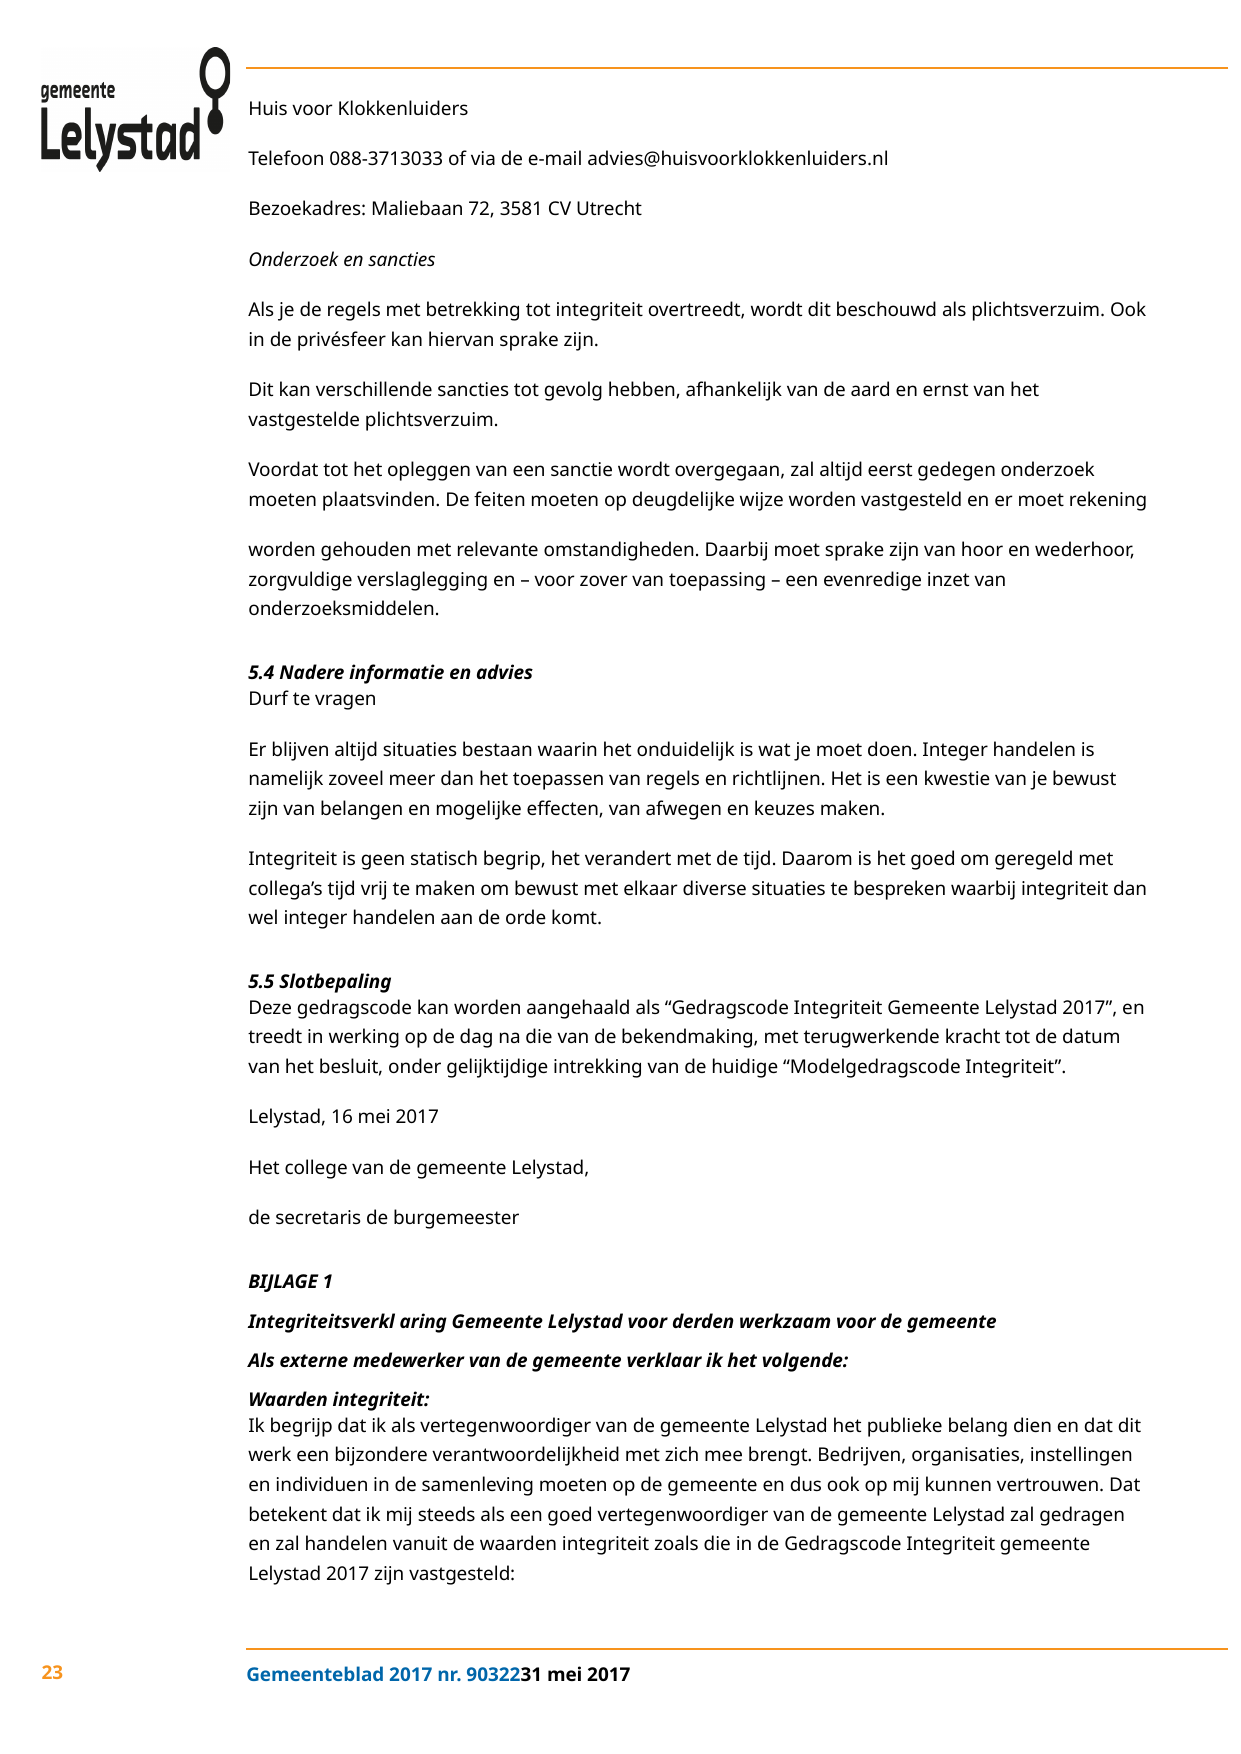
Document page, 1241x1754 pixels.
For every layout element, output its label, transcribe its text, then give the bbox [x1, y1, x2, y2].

text de secretaris de burgemeester [248, 1204, 1152, 1230]
text Durf te vragen [248, 685, 1152, 711]
text Lelystad, 16 mei 2017 [248, 1104, 1152, 1129]
text Telefoon 088-3713033 of via de e-mail advies@huisvoorklokkenluiders.nl [248, 145, 1152, 171]
text Dit kan verschillende sancties tot gevolg hebben, afhankelijk van de aard en ernst van het vastgestelde plichtsverzuim. [248, 376, 1152, 432]
text Het college van de gemeente Lelystad, [248, 1154, 1152, 1180]
text Huis voor Klokkenluiders [248, 95, 1152, 121]
text Als je de regels met betrekking tot integriteit overtreedt, wordt dit beschouwd als plichtsverzuim. Ook in de privésfeer kan hiervan sprake zijn. [248, 296, 1152, 352]
text Als externe medewerker van de gemeente verklaar ik het volgende: [248, 1347, 1152, 1373]
text Deze gedragscode kan worden aangehaald als “Gedragscode Integriteit Gemeente Lelystad 2017”, en treedt in werking op de dag na die van de bekendmaking, met terugwerkende kracht tot de datum van het besluit, onder gelijktijdige intrekking van de huidige “Modelgedragscode Integriteit”. [248, 994, 1152, 1079]
text Er blijven altijd situaties bestaan waarin het onduidelijk is wat je moet doen. Integer handelen is namelijk zoveel meer dan het toepassen van regels en richtlijnen. Het is een kwestie van je bewust zijn van belangen en mogelijke effecten, van afwegen en keuzes maken. [248, 736, 1152, 821]
text 5.5 Slotbepaling [248, 968, 1152, 994]
text Bezoekadres: Maliebaan 72, 3581 CV Utrecht [248, 196, 1152, 221]
text 5.4 Nadere informatie en advies [248, 659, 1152, 685]
text Waarden integriteit: [248, 1386, 1152, 1412]
picture [41, 47, 231, 172]
text Integriteitsverkl aring Gemeente Lelystad voor derden werkzaam voor de gemeente [248, 1308, 1152, 1333]
text Integriteit is geen statisch begrip, het verandert met de tijd. Daarom is het goed om geregeld met collega’s tijd vrij te maken om bewust met elkaar diverse situaties te bespreken waarbij integriteit dan wel integer handelen aan de orde komt. [248, 845, 1152, 930]
text BIJLAGE 1 [248, 1268, 1152, 1294]
text Ik begrijp dat ik als vertegenwoordiger van de gemeente Lelystad het publieke belang dien en dat dit werk een bijzondere verantwoordelijkheid met zich mee brengt. Bedrijven, organisaties, instellingen en individuen in de samenleving moeten op de gemeente en dus ook op mij kunnen vertrouwen. Dat betekent dat ik mij steeds als een goed vertegenwoordiger van de gemeente Lelystad zal gedragen en zal handelen vanuit de waarden integriteit zoals die in de Gedragscode Integriteit gemeente Lelystad 2017 zijn vastgesteld: [248, 1412, 1152, 1586]
text Voordat tot het opleggen van een sanctie wordt overgegaan, zal altijd eerst gedegen onderzoek moeten plaatsvinden. De feiten moeten op deugdelijke wijze worden vastgesteld en er moet rekening [248, 456, 1152, 512]
text worden gehouden met relevante omstandigheden. Daarbij moet sprake zijn van hoor en wederhoor, zorgvuldige verslaglegging en – voor zover van toepassing – een evenredige inzet van onderzoeksmiddelen. [248, 536, 1152, 621]
text Onderzoek en sancties [248, 246, 1152, 272]
